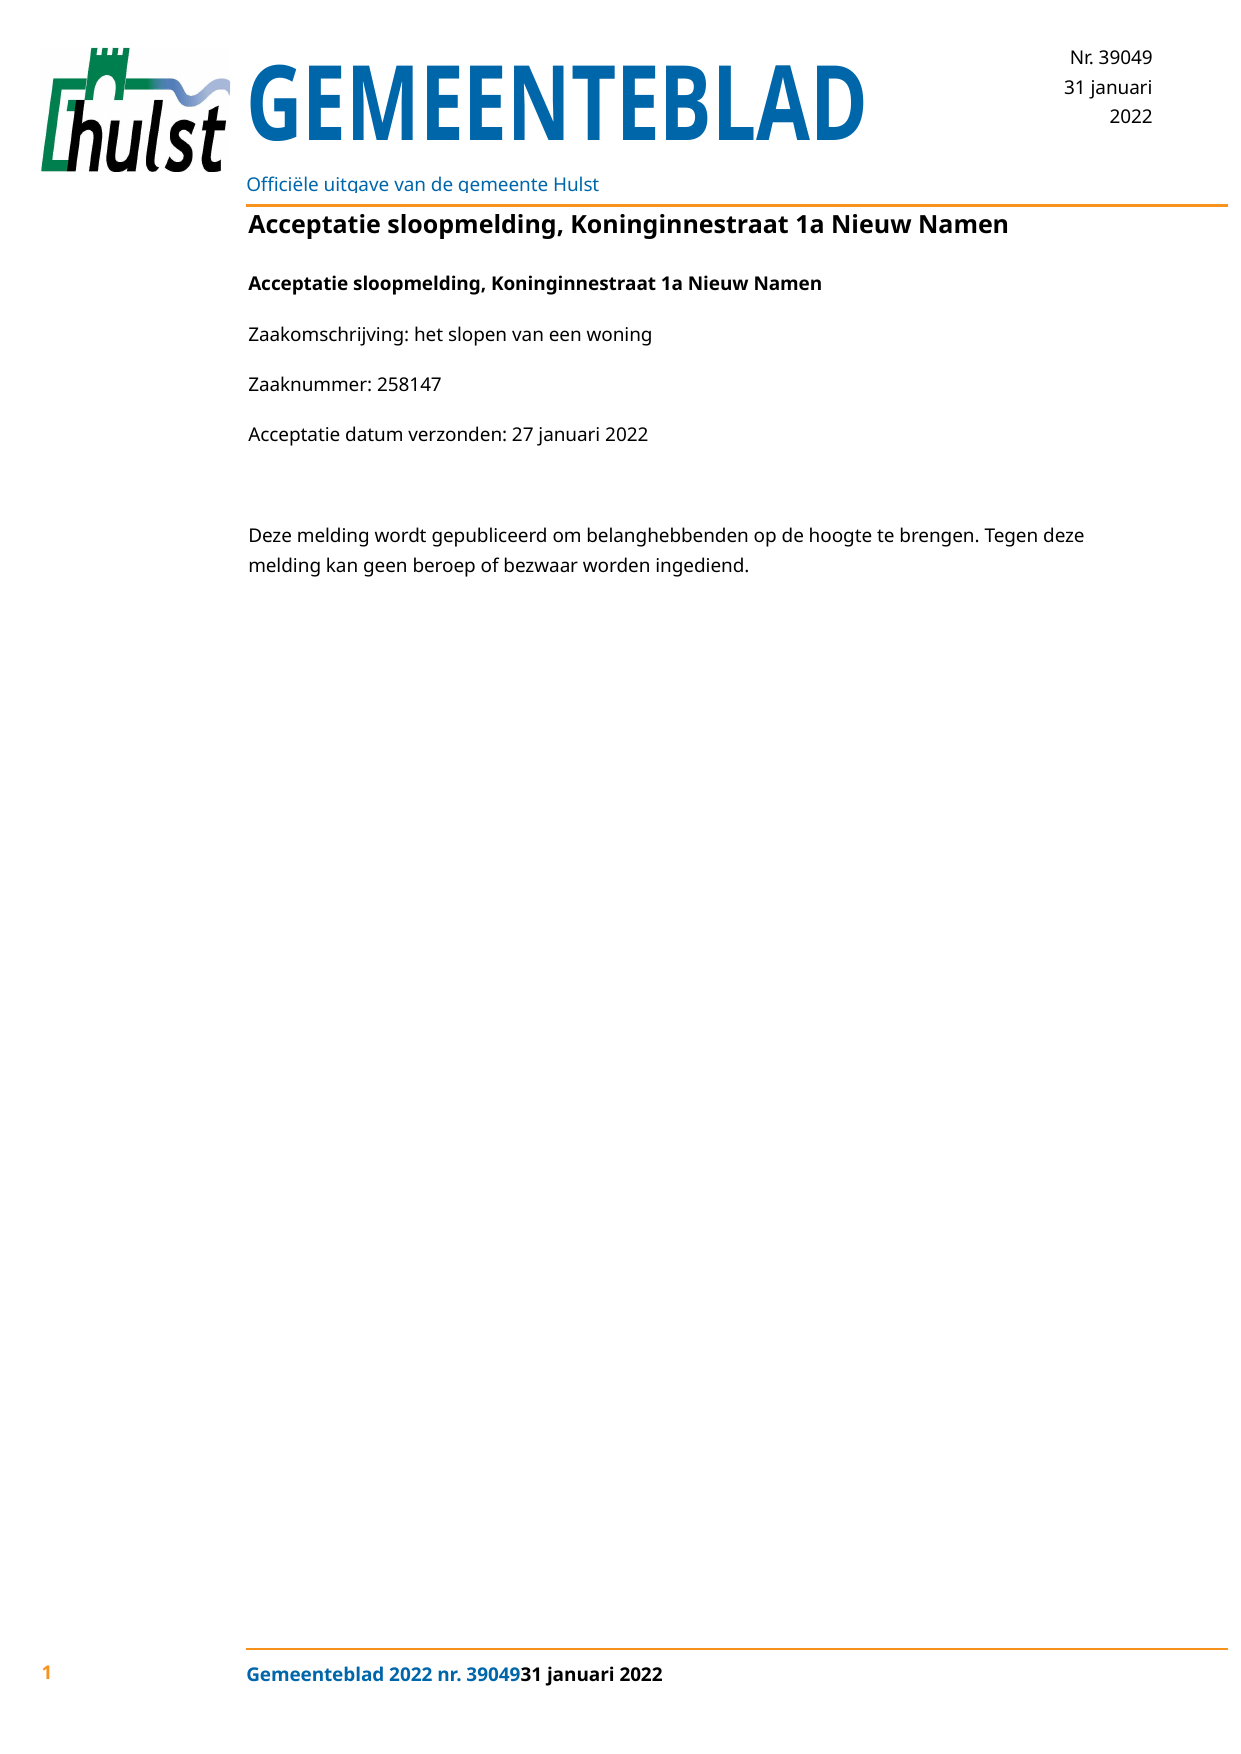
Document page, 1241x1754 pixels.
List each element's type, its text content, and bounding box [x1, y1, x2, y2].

text Acceptatie sloopmelding, Koninginnestraat 1a Nieuw Namen [248, 207, 1152, 241]
text Deze melding wordt gepubliceerd om belanghebbenden op de hoogte te brengen. Tegen deze melding kan geen beroep of bezwaar worden ingediend. [248, 522, 1152, 578]
text Acceptatie sloopmelding, Koninginnestraat 1a Nieuw Namen [248, 270, 1152, 296]
picture [41, 47, 231, 172]
text Zaakomschrijving: het slopen van een woning [248, 321, 1152, 346]
text Zaaknummer: 258147 [248, 371, 1152, 397]
text Acceptatie datum verzonden: 27 januari 2022 [248, 422, 1152, 447]
